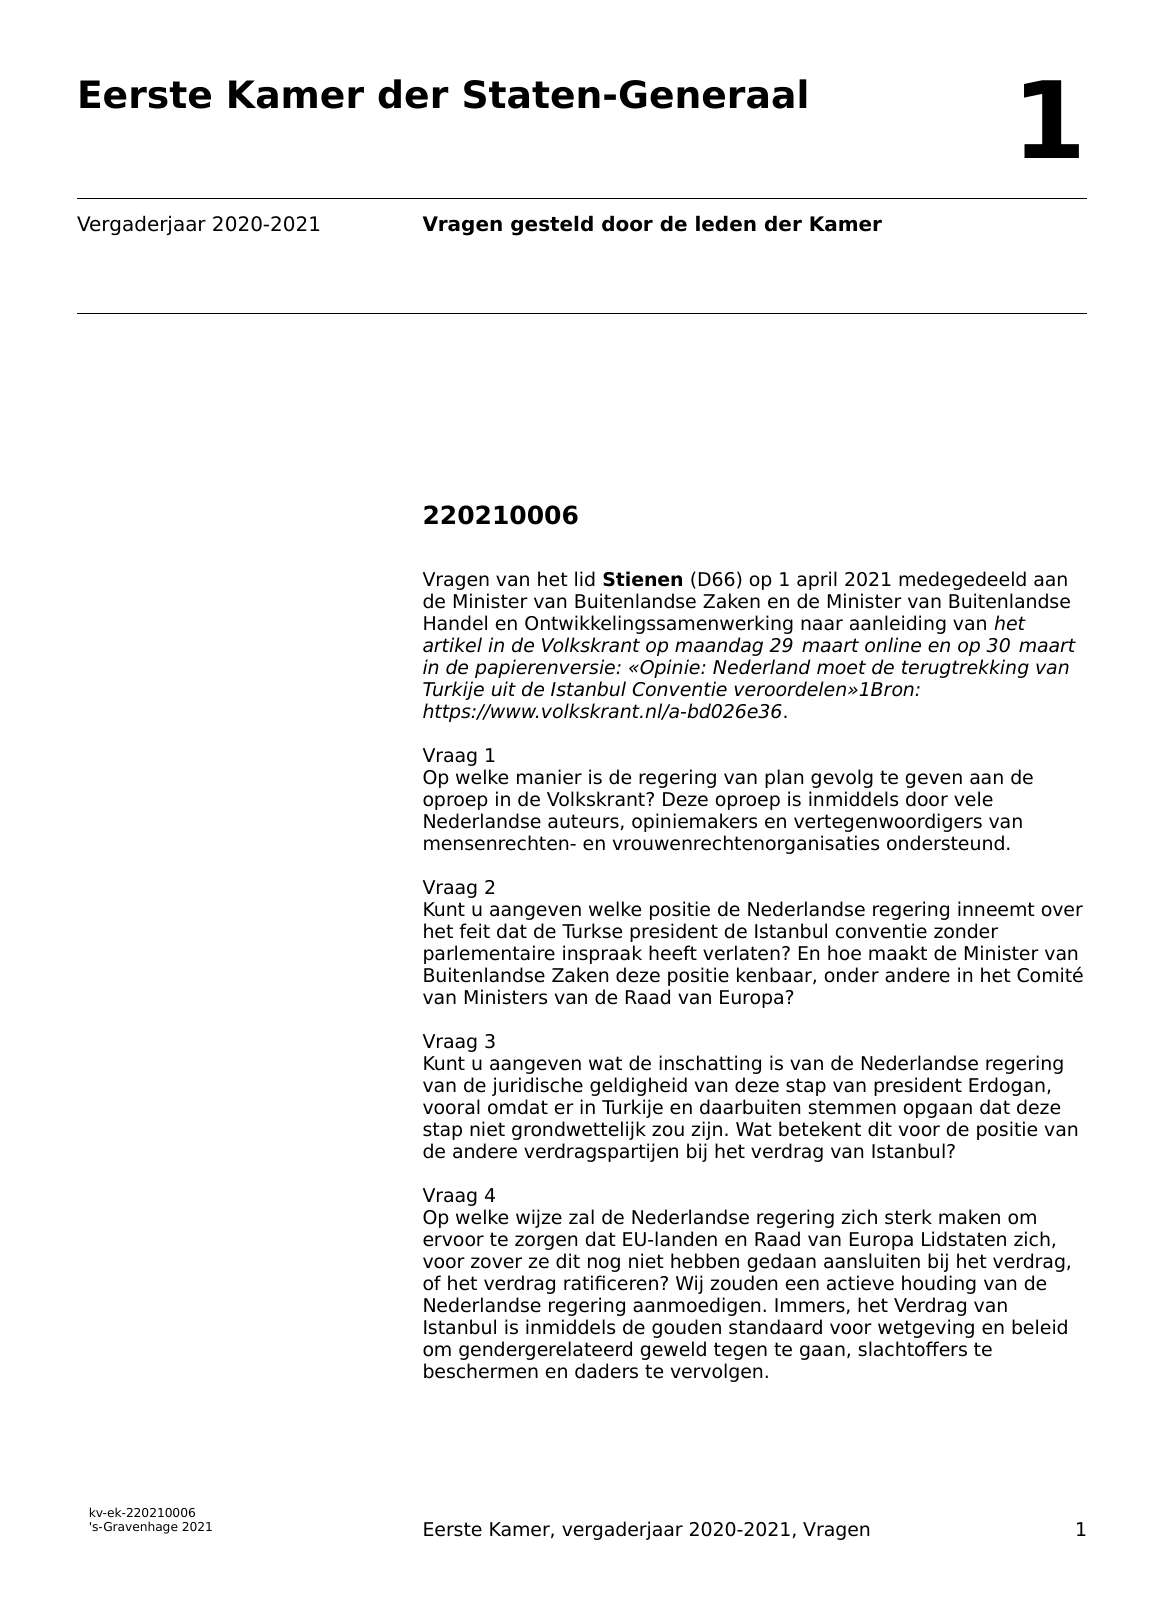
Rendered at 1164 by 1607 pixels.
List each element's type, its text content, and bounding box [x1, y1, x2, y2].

text Kunt u aangeven wat de inschatting is van de Nederlandse regering van de juridische geldigheid van deze stap van president Erdogan, vooral omdat er in Turkije en daarbuiten stemmen opgaan dat deze stap niet grondwettelijk zou zijn. Wat betekent dit voor de positie van de andere verdragspartijen bij het verdrag van Istanbul? [422, 1053, 1087, 1163]
text kv-ek-220210006 [88, 1506, 323, 1520]
table_cell Vergaderjaar 2020-2021 [77, 199, 422, 313]
table_header Eerste Kamer der Staten-Generaal [77, 59, 886, 198]
text Vraag 3 [422, 1031, 1087, 1053]
text Vragen van het lid Stienen (D66) op 1 april 2021 medegedeeld aan de Minister van Buitenlandse Zaken en de Minister van Buitenlandse Handel en Ontwikkelingssamenwerking naar aanleiding van het artikel in de Volkskrant op maandag 29 maart online en op 30 maart in de papierenversie: «Opinie: Nederland moet de terugtrekking van Turkije uit de Istanbul Conventie veroordelen»1Bron: https://www.volkskrant.nl/a-bd026e36. [422, 569, 1087, 723]
text Vraag 2 [422, 877, 1087, 899]
text 220210006 [422, 501, 1087, 531]
text Op welke wijze zal de Nederlandse regering zich sterk maken om ervoor te zorgen dat EU-landen en Raad van Europa Lidstaten zich, voor zover ze dit nog niet hebben gedaan aansluiten bij het verdrag, of het verdrag ratificeren? Wij zouden een actieve houding van de Nederlandse regering aanmoedigen. Immers, het Verdrag van Istanbul is inmiddels de gouden standaard voor wetgeving en beleid om gendergerelateerd geweld tegen te gaan, slachtoffers te beschermen en daders te vervolgen. [422, 1207, 1087, 1383]
text Vraag 1 [422, 745, 1087, 767]
table_cell Vragen gesteld door de leden der Kamer [422, 199, 1087, 313]
text Op welke manier is de regering van plan gevolg te geven aan de oproep in de Volkskrant? Deze oproep is inmiddels door vele Nederlandse auteurs, opiniemakers en vertegenwoordigers van mensenrechten- en vrouwenrechtenorganisaties ondersteund. [422, 767, 1087, 855]
text Kunt u aangeven welke positie de Nederlandse regering inneemt over het feit dat de Turkse president de Istanbul conventie zonder parlementaire inspraak heeft verlaten? En hoe maakt de Minister van Buitenlandse Zaken deze positie kenbaar, onder andere in het Comité van Ministers van de Raad van Europa? [422, 899, 1087, 1009]
text Vraag 4 [422, 1185, 1087, 1207]
table_header 1 [886, 59, 1087, 198]
text 's-Gravenhage 2021 [88, 1520, 323, 1534]
